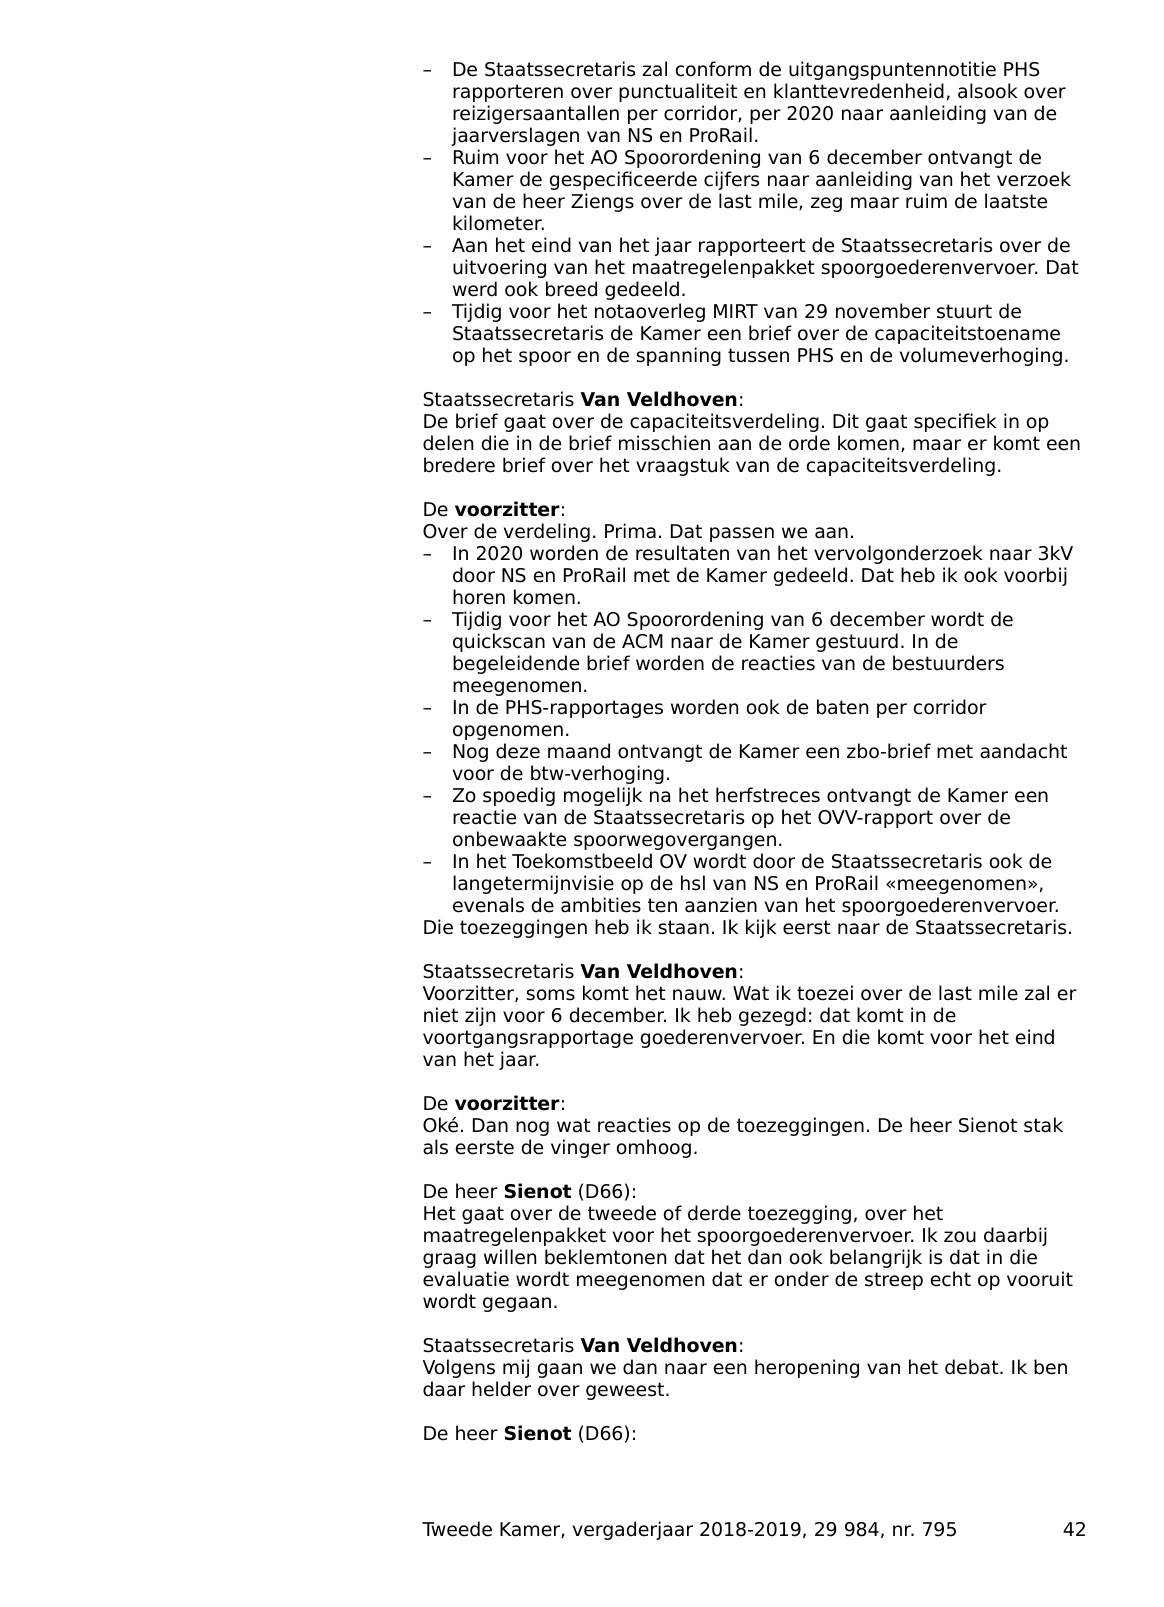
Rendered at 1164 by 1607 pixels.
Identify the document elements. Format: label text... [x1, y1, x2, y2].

text – Nog deze maand ontvangt de Kamer een zbo-brief met aandacht voor de btw-verhoging. [422, 741, 1087, 785]
text – Zo spoedig mogelijk na het herfstreces ontvangt de Kamer een reactie van de Staatssecretaris op het OVV-rapport over de onbewaakte spoorwegovergangen. [422, 785, 1087, 851]
text – Ruim voor het AO Spoorordening van 6 december ontvangt de Kamer de gespecificeerde cijfers naar aanleiding van het verzoek van de heer Ziengs over de last mile, zeg maar ruim de laatste kilometer. [422, 147, 1087, 235]
text – Aan het eind van het jaar rapporteert de Staatssecretaris over de uitvoering van het maatregelenpakket spoorgoederenvervoer. Dat werd ook breed gedeeld. [422, 235, 1087, 301]
text Over de verdeling. Prima. Dat passen we aan. [422, 521, 1087, 543]
text Volgens mij gaan we dan naar een heropening van het debat. Ik ben daar helder over geweest. [422, 1357, 1087, 1401]
text – Tijdig voor het notaoverleg MIRT van 29 november stuurt de Staatssecretaris de Kamer een brief over de capaciteitstoename op het spoor en de spanning tussen PHS en de volumeverhoging. [422, 301, 1087, 367]
text Het gaat over de tweede of derde toezegging, over het maatregelenpakket voor het spoorgoederenvervoer. Ik zou daarbij graag willen beklemtonen dat het dan ook belangrijk is dat in die evaluatie wordt meegenomen dat er onder de streep echt op vooruit wordt gegaan. [422, 1203, 1087, 1313]
text De voorzitter: [422, 1093, 1087, 1115]
text De heer Sienot (D66): [422, 1423, 1087, 1445]
text – In de PHS-rapportages worden ook de baten per corridor opgenomen. [422, 697, 1087, 741]
text – In het Toekomstbeeld OV wordt door de Staatssecretaris ook de langetermijnvisie op de hsl van NS en ProRail «meegenomen», evenals de ambities ten aanzien van het spoorgoederenvervoer. [422, 851, 1087, 917]
text De voorzitter: [422, 499, 1087, 521]
text Staatssecretaris Van Veldhoven: [422, 961, 1087, 983]
text – In 2020 worden de resultaten van het vervolgonderzoek naar 3kV door NS en ProRail met de Kamer gedeeld. Dat heb ik ook voorbij horen komen. [422, 543, 1087, 609]
text Staatssecretaris Van Veldhoven: [422, 1335, 1087, 1357]
text Voorzitter, soms komt het nauw. Wat ik toezei over de last mile zal er niet zijn voor 6 december. Ik heb gezegd: dat komt in de voortgangsrapportage goederenvervoer. En die komt voor het eind van het jaar. [422, 983, 1087, 1071]
text De brief gaat over de capaciteitsverdeling. Dit gaat specifiek in op delen die in de brief misschien aan de orde komen, maar er komt een bredere brief over het vraagstuk van de capaciteitsverdeling. [422, 411, 1087, 477]
text – Tijdig voor het AO Spoorordening van 6 december wordt de quickscan van de ACM naar de Kamer gestuurd. In de begeleidende brief worden de reacties van de bestuurders meegenomen. [422, 609, 1087, 697]
text Die toezeggingen heb ik staan. Ik kijk eerst naar de Staatssecretaris. [422, 917, 1087, 939]
text Staatssecretaris Van Veldhoven: [422, 389, 1087, 411]
text – De Staatssecretaris zal conform de uitgangspuntennotitie PHS rapporteren over punctualiteit en klanttevredenheid, alsook over reizigersaantallen per corridor, per 2020 naar aanleiding van de jaarverslagen van NS en ProRail. [422, 59, 1087, 147]
text De heer Sienot (D66): [422, 1181, 1087, 1203]
text Oké. Dan nog wat reacties op de toezeggingen. De heer Sienot stak als eerste de vinger omhoog. [422, 1115, 1087, 1159]
